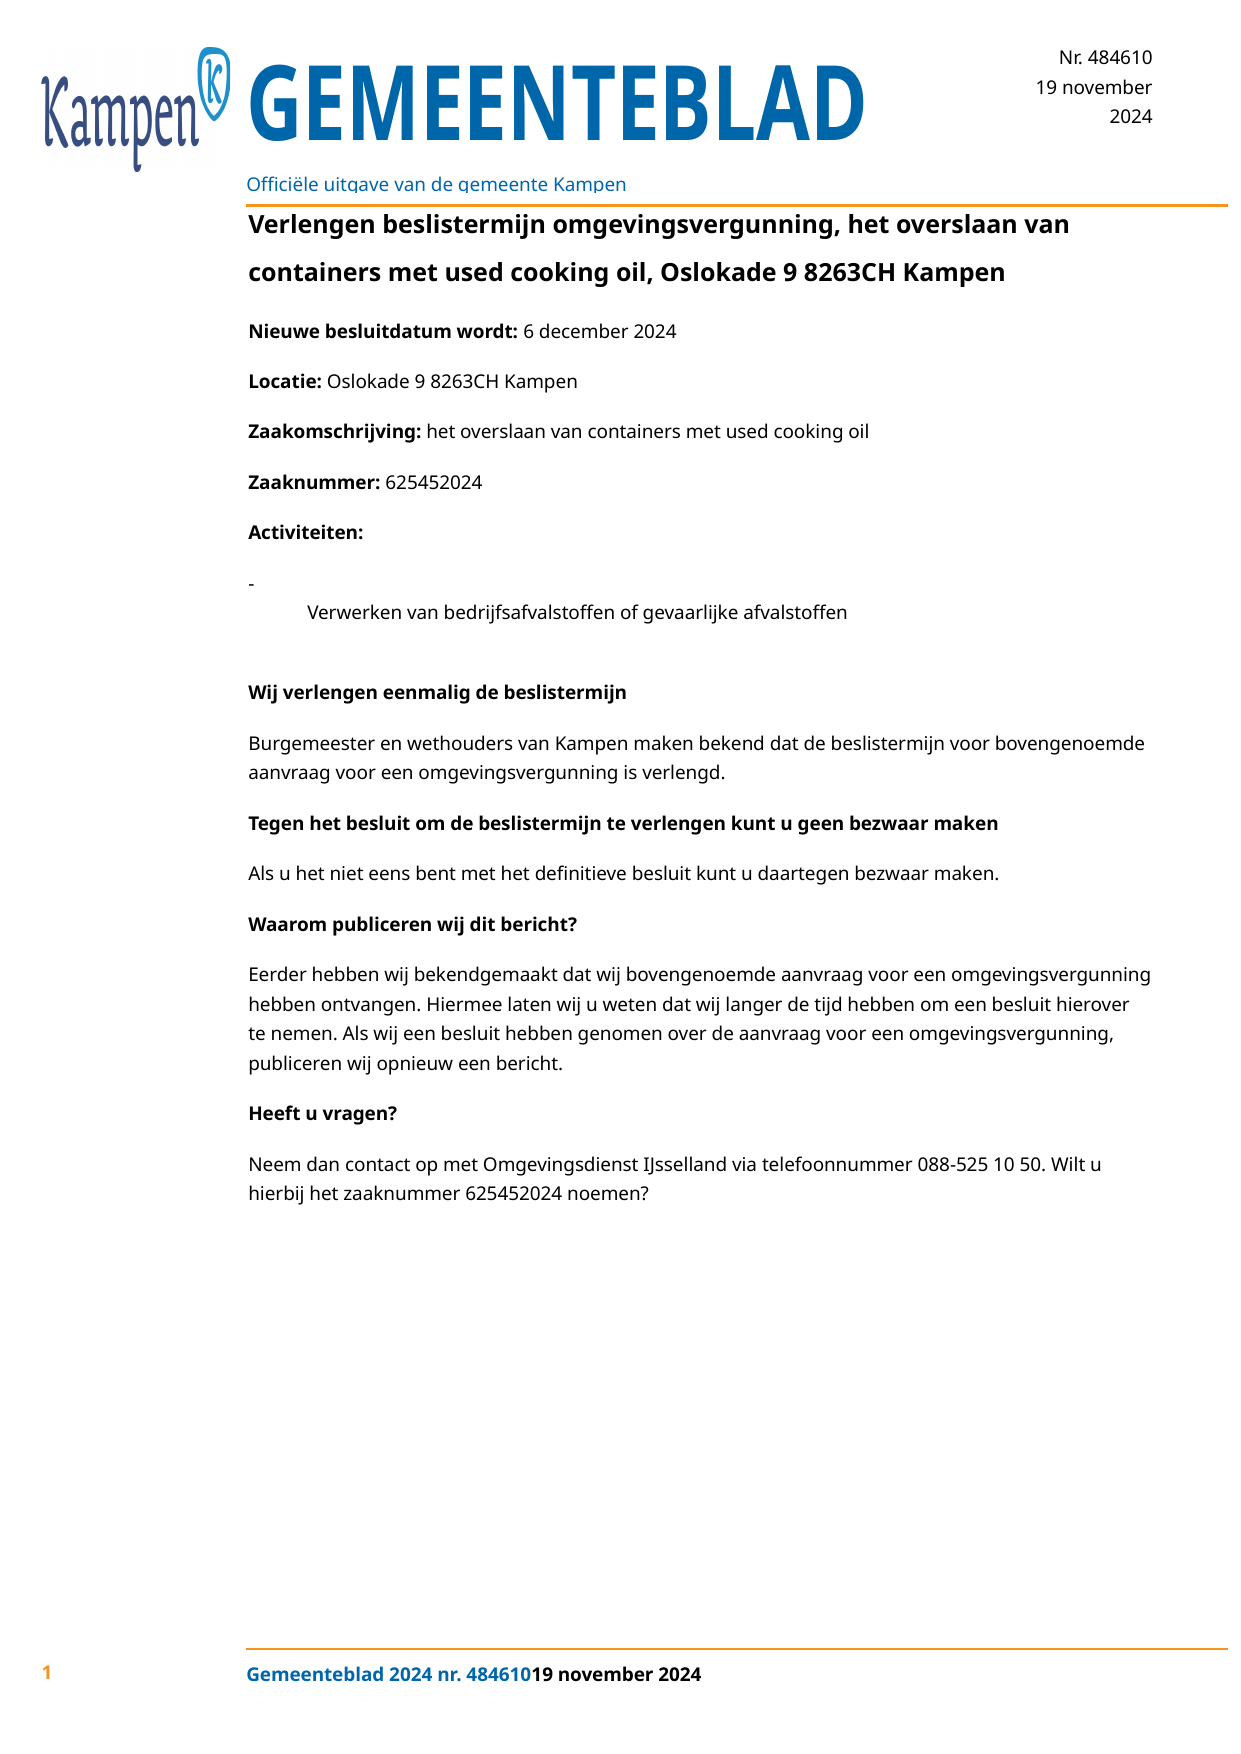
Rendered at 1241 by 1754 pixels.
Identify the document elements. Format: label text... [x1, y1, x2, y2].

text Wij verlengen eenmalig de beslistermijn [248, 679, 1152, 705]
text Als u het niet eens bent met het definitieve besluit kunt u daartegen bezwaar maken. [248, 860, 1152, 886]
text Tegen het besluit om de beslistermijn te verlengen kunt u geen bezwaar maken [248, 810, 1152, 836]
text Nieuwe besluitdatum wordt: 6 december 2024 [248, 318, 1152, 344]
text Burgemeester en wethouders van Kampen maken bekend dat de beslistermijn voor bovengenoemde aanvraag voor een omgevingsvergunning is verlengd. [248, 730, 1152, 785]
picture [41, 47, 231, 172]
text Activiteiten: [248, 519, 1152, 545]
text Neem dan contact op met Omgevingsdienst IJsselland via telefoonnummer 088-525 10 50. Wilt u hierbij het zaaknummer 625452024 noemen? [248, 1151, 1152, 1206]
text Heeft u vragen? [248, 1100, 1152, 1126]
text Locatie: Oslokade 9 8263CH Kampen [248, 368, 1152, 394]
text Verlengen beslistermijn omgevingsvergunning, het overslaan van containers met used cooking oil, Oslokade 9 8263CH Kampen [248, 207, 1152, 288]
text Waarom publiceren wij dit bericht? [248, 911, 1152, 937]
list Verwerken van bedrijfsafvalstoffen of gevaarlijke afvalstoffen [248, 599, 1152, 625]
text Zaakomschrijving: het overslaan van containers met used cooking oil [248, 419, 1152, 444]
text Eerder hebben wij bekendgemaakt dat wij bovengenoemde aanvraag voor een omgevingsvergunning hebben ontvangen. Hiermee laten wij u weten dat wij langer de tijd hebben om een besluit hierover te nemen. Als wij een besluit hebben genomen over de aanvraag voor een omgevingsvergunning, publiceren wij opnieuw een bericht. [248, 961, 1152, 1076]
text Zaaknummer: 625452024 [248, 469, 1152, 495]
